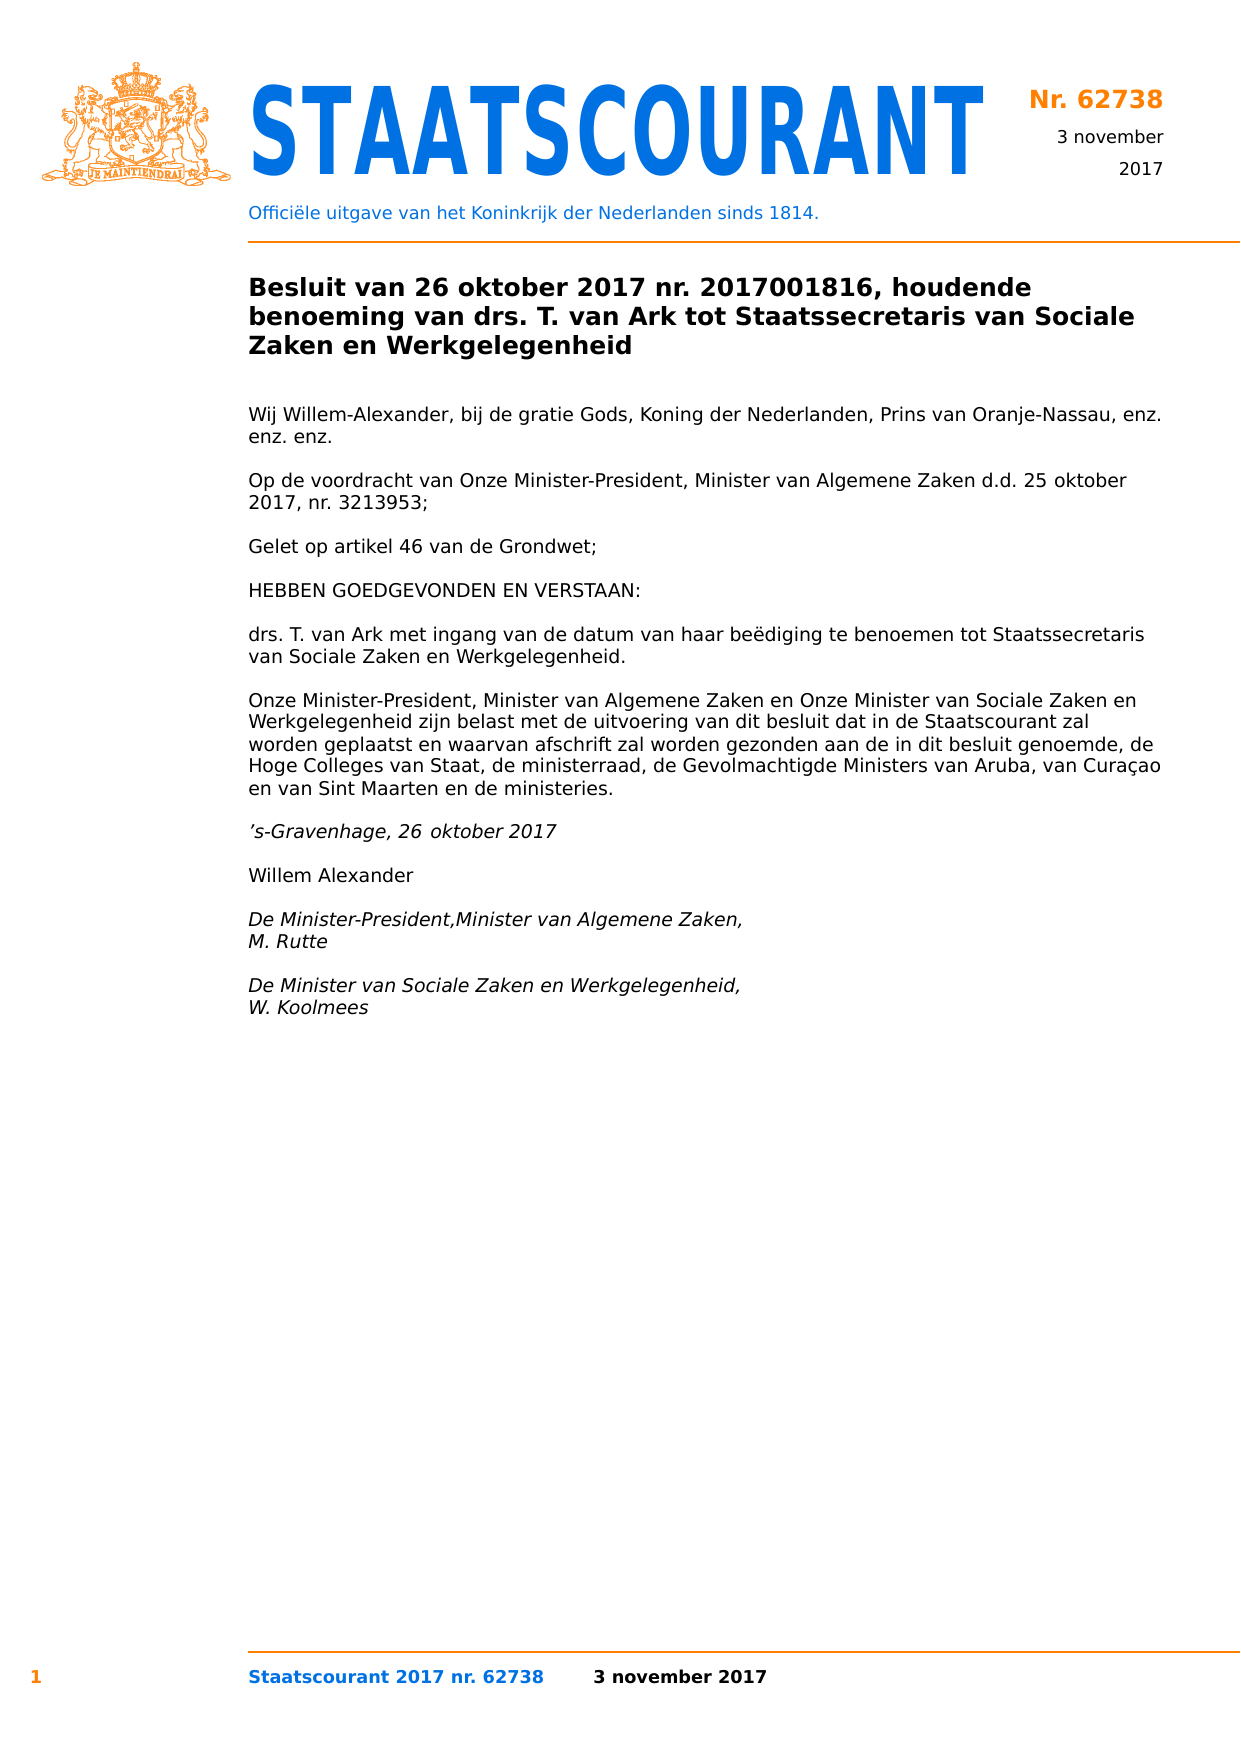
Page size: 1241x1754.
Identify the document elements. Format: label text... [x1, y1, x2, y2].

table_cell 2017 [998, 153, 1240, 203]
table_cell 3 november [998, 121, 1240, 153]
text Op de voordracht van Onze Minister-President, Minister van Algemene Zaken d.d. 25 oktober 2017, nr. 3213953; [248, 470, 1163, 514]
text Willem Alexander [248, 865, 1163, 887]
text drs. T. van Ark met ingang van de datum van haar beëdiging te benoemen tot Staatssecretaris van Sociale Zaken en Werkgelegenheid. [248, 624, 1163, 668]
text Gelet op artikel 46 van de Grondwet; [248, 536, 1163, 558]
table_header [25, 62, 248, 241]
table_cell Officiële uitgave van het Koninkrijk der Nederlanden sinds 1814. [248, 203, 1240, 241]
text De Minister van Sociale Zaken en Werkgelegenheid, W. Koolmees [248, 975, 1163, 1019]
table_header STAATSCOURANT [248, 62, 998, 203]
text De Minister-President,Minister van Algemene Zaken, M. Rutte [248, 909, 1163, 953]
text ’s-Gravenhage, 26 oktober 2017 [248, 821, 1163, 843]
text Onze Minister-President, Minister van Algemene Zaken en Onze Minister van Sociale Zaken en Werkgelegenheid zijn belast met de uitvoering van dit besluit dat in de Staatscourant zal worden geplaatst en waarvan afschrift zal worden gezonden aan de in dit besluit genoemde, de Hoge Colleges van Staat, de ministerraad, de Gevolmachtigde Ministers van Aruba, van Curaçao en van Sint Maarten en de ministeries. [248, 689, 1163, 799]
picture [41, 62, 231, 186]
text HEBBEN GOEDGEVONDEN EN VERSTAAN: [248, 580, 1163, 602]
text Wij Willem-Alexander, bij de gratie Gods, Koning der Nederlanden, Prins van Oranje-Nassau, enz. enz. enz. [248, 404, 1163, 448]
subtitle Besluit van 26 oktober 2017 nr. 2017001816, houdende benoeming van drs. T. van Ark tot Staatssecretaris van Sociale Zaken en Werkgelegenheid [248, 273, 1163, 361]
table_header Nr. 62738 [998, 62, 1240, 121]
